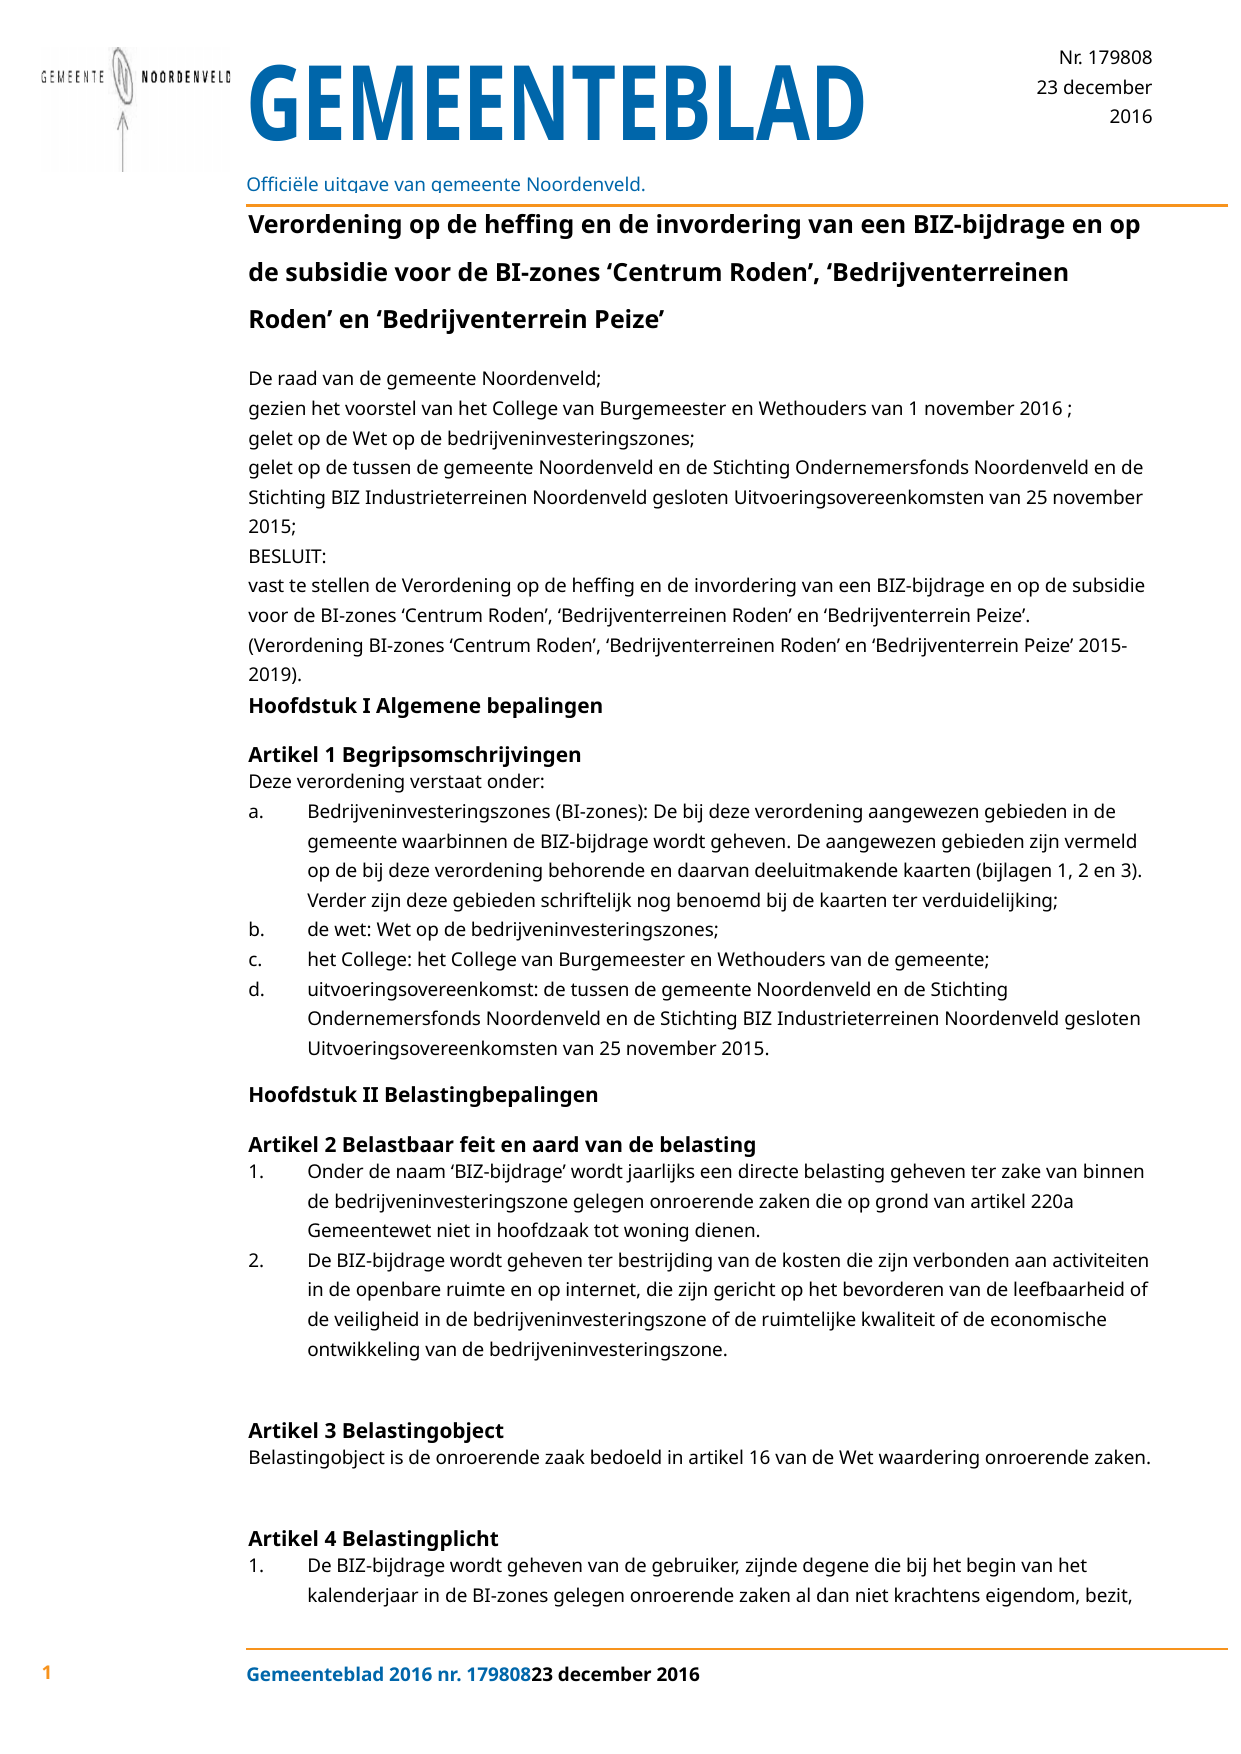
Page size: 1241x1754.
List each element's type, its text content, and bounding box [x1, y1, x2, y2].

text Hoofdstuk II Belastingbepalingen [248, 1081, 1152, 1109]
text Artikel 1 Begripsomschrijvingen [248, 740, 1152, 769]
text (Verordening BI-zones ‘Centrum Roden’, ‘Bedrijventerreinen Roden’ en ‘Bedrijventerrein Peize’ 2015-2019). [248, 632, 1152, 687]
text vast te stellen de Verordening op de heffing en de invordering van een BIZ-bijdrage en op de subsidie voor de BI-zones ‘Centrum Roden’, ‘Bedrijventerreinen Roden’ en ‘Bedrijventerrein Peize’. [248, 573, 1152, 628]
list De BIZ-bijdrage wordt geheven ter bestrijding van de kosten die zijn verbonden aan activiteiten in de openbare ruimte en op internet, die zijn gericht op het bevorderen van de leefbaarheid of de veiligheid in de bedrijveninvesteringszone of de ruimtelijke kwaliteit of de economische ontwikkeling van de bedrijveninvesteringszone. [248, 1247, 1152, 1361]
list de wet: Wet op de bedrijveninvesteringszones; [248, 917, 1152, 942]
text gezien het voorstel van het College van Burgemeester en Wethouders van 1 november 2016 ; [248, 395, 1152, 421]
text Verordening op de heffing en de invordering van een BIZ-bijdrage en op de subsidie voor de BI-zones ‘Centrum Roden’, ‘Bedrijventerreinen Roden’ en ‘Bedrijventerrein Peize’ [248, 207, 1152, 336]
text De raad van de gemeente Noordenveld; [248, 366, 1152, 391]
list uitvoeringsovereenkomst: de tussen de gemeente Noordenveld en de Stichting Ondernemersfonds Noordenveld en de Stichting BIZ Industrieterreinen Noordenveld gesloten Uitvoeringsovereenkomsten van 25 november 2015. [248, 976, 1152, 1061]
list Bedrijveninvesteringszones (BI-zones): De bij deze verordening aangewezen gebieden in de gemeente waarbinnen de BIZ-bijdrage wordt geheven. De aangewezen gebieden zijn vermeld op de bij deze verordening behorende en daarvan deeluitmakende kaarten (bijlagen 1, 2 en 3). Verder zijn deze gebieden schriftelijk nog benoemd bij de kaarten ter verduidelijking; [248, 798, 1152, 913]
text Artikel 2 Belastbaar feit en aard van de belasting [248, 1130, 1152, 1158]
list het College: het College van Burgemeester en Wethouders van de gemeente; [248, 946, 1152, 972]
text Artikel 3 Belastingobject [248, 1416, 1152, 1444]
list De BIZ-bijdrage wordt geheven van de gebruiker, zijnde degene die bij het begin van het kalenderjaar in de BI-zones gelegen onroerende zaken al dan niet krachtens eigendom, bezit, [248, 1553, 1152, 1608]
text gelet op de Wet op de bedrijveninvesteringszones; [248, 425, 1152, 450]
text Hoofdstuk I Algemene bepalingen [248, 691, 1152, 719]
picture [41, 47, 231, 172]
text Artikel 4 Belastingplicht [248, 1524, 1152, 1553]
text Belastingobject is de onroerende zaak bedoeld in artikel 16 van de Wet waardering onroerende zaken. [248, 1444, 1152, 1470]
text BESLUIT: [248, 543, 1152, 569]
list Onder de naam ‘BIZ-bijdrage’ wordt jaarlijks een directe belasting geheven ter zake van binnen de bedrijveninvesteringszone gelegen onroerende zaken die op grond van artikel 220a Gemeentewet niet in hoofdzaak tot woning dienen. [248, 1158, 1152, 1243]
text Deze verordening verstaat onder: [248, 769, 1152, 794]
text gelet op de tussen de gemeente Noordenveld en de Stichting Ondernemersfonds Noordenveld en de Stichting BIZ Industrieterreinen Noordenveld gesloten Uitvoeringsovereenkomsten van 25 november 2015; [248, 454, 1152, 539]
